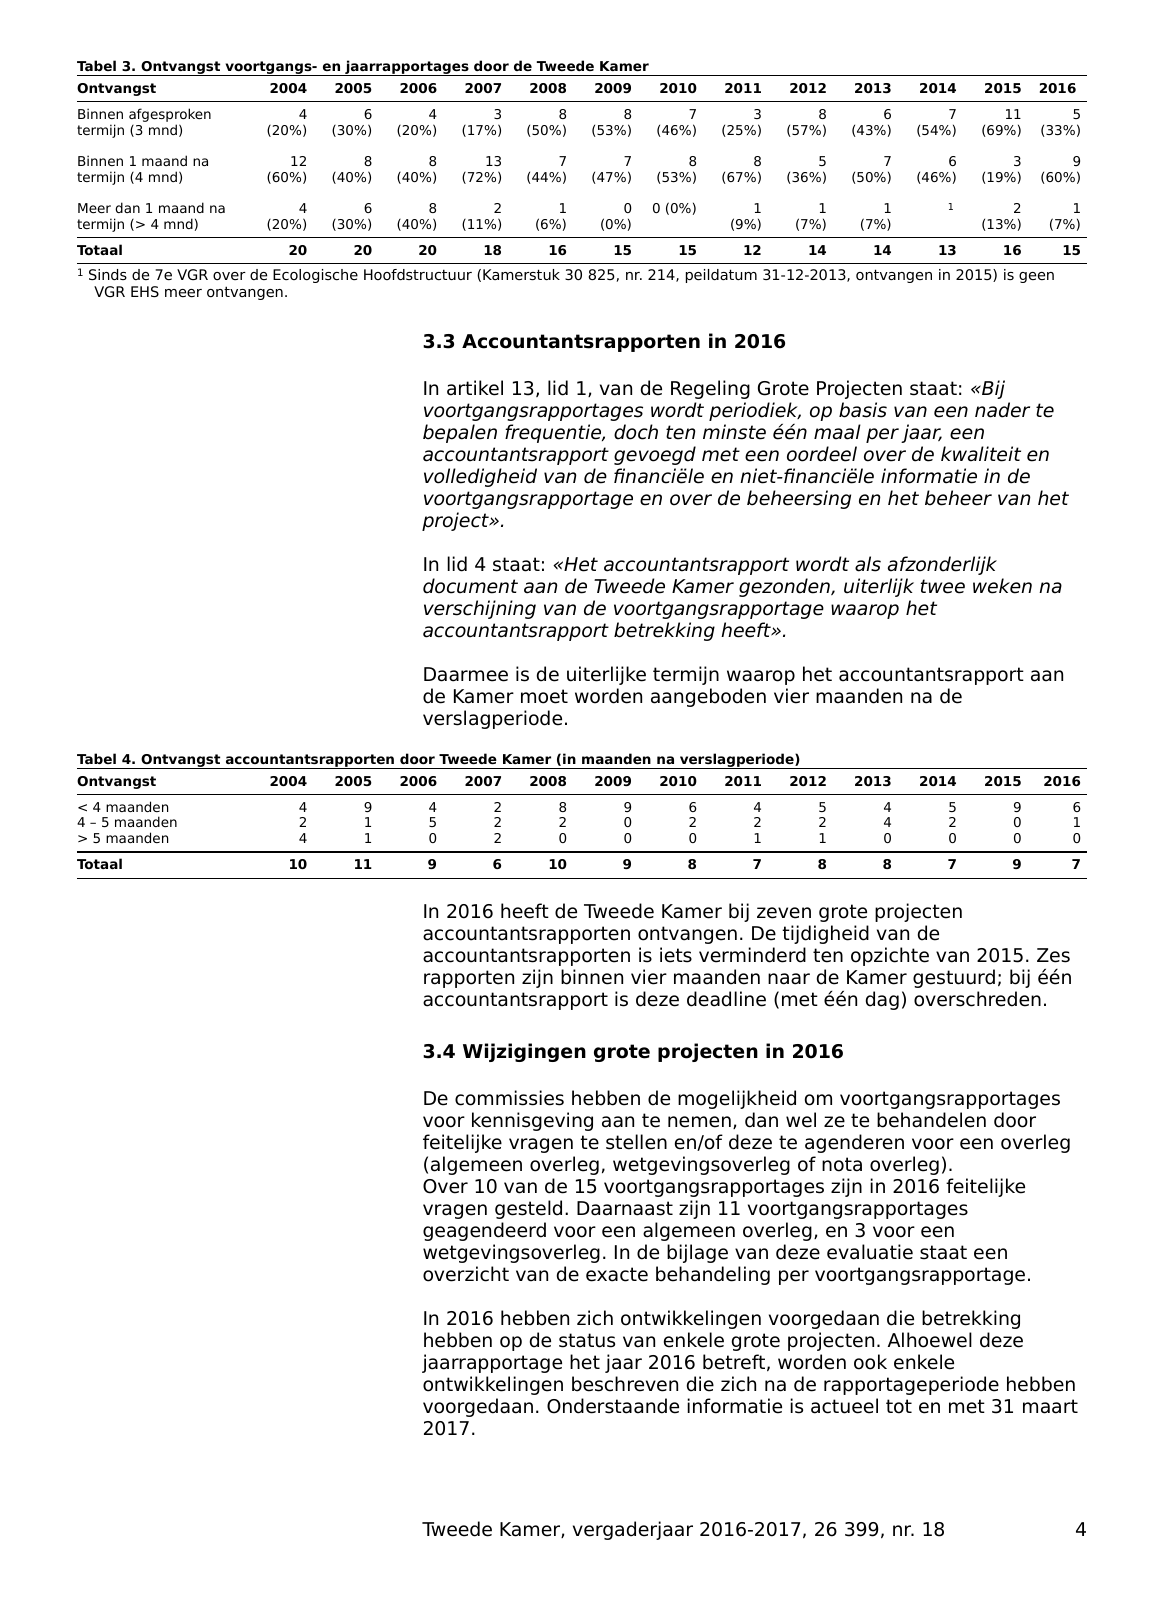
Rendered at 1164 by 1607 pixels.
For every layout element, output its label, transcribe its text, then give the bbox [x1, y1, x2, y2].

table_cell 2007 [443, 769, 508, 794]
table_cell 9 (60%) [1028, 154, 1087, 185]
table_cell 4 – 5 maanden [77, 815, 248, 831]
table_cell 0 [573, 815, 638, 831]
table_cell > 5 maanden [77, 831, 248, 851]
table_cell 2010 [638, 76, 703, 101]
table_cell [703, 138, 768, 154]
table_cell 15 [638, 238, 703, 263]
table_cell [508, 138, 573, 154]
table_cell 2014 [898, 76, 962, 101]
table_cell 15 [1028, 238, 1087, 263]
table_cell [313, 185, 378, 201]
table_cell 18 [443, 238, 508, 263]
table_cell 7 (54%) [898, 102, 962, 138]
table_cell 15 [573, 238, 638, 263]
table_cell 3 (17%) [443, 102, 508, 138]
table_cell 2004 [248, 769, 313, 794]
table_cell 2010 [638, 769, 703, 794]
table_cell [963, 138, 1027, 154]
table_cell 5 [898, 795, 962, 815]
table_cell [638, 138, 703, 154]
table_cell 3 (25%) [703, 102, 768, 138]
table_cell [898, 185, 962, 201]
table_cell 4 (20%) [248, 201, 313, 237]
table_cell 4 [833, 795, 897, 815]
text In 2016 heeft de Tweede Kamer bij zeven grote projecten accountantsrapporten ontvangen. De tijdigheid van de accountantsrapporten is iets verminderd ten opzichte van 2015. Zes rapporten zijn binnen vier maanden naar de Kamer gestuurd; bij één accountantsrapport is deze deadline (met één dag) overschreden. [422, 901, 1087, 1011]
table_cell [378, 185, 443, 201]
table_cell 6 (43%) [833, 102, 897, 138]
table_cell 8 (67%) [703, 154, 768, 185]
table_cell 0 [963, 831, 1027, 851]
table_cell 8 [638, 853, 703, 878]
table_cell 2 [443, 795, 508, 815]
table_cell [768, 138, 833, 154]
table_cell 1 [898, 201, 962, 237]
table_cell 2011 [703, 76, 768, 101]
table_cell [1028, 138, 1087, 154]
table_cell 4 [833, 815, 897, 831]
table_cell < 4 maanden [77, 795, 248, 815]
table_cell 5 (33%) [1028, 102, 1087, 138]
table_cell 8 (57%) [768, 102, 833, 138]
text In artikel 13, lid 1, van de Regeling Grote Projecten staat: «Bij voortgangsrapportages wordt periodiek, op basis van een nader te bepalen frequentie, doch ten minste één maal per jaar, een accountantsrapport gevoegd met een oordeel over de kwaliteit en volledigheid van de financiële en niet-financiële informatie in de voortgangsrapportage en over de beheersing en het beheer van het project». [422, 378, 1087, 532]
table_cell 9 [313, 795, 378, 815]
table_cell 0 (0%) [638, 201, 703, 237]
table_cell [443, 185, 508, 201]
table_cell 5 (36%) [768, 154, 833, 185]
table_cell [833, 185, 897, 201]
table_cell 2006 [378, 76, 443, 101]
table_cell 4 [703, 795, 768, 815]
table_cell 14 [833, 238, 897, 263]
table_cell 12 (60%) [248, 154, 313, 185]
table_cell 4 (20%) [378, 102, 443, 138]
table_cell [898, 138, 962, 154]
text De commissies hebben de mogelijkheid om voortgangsrapportages voor kennisgeving aan te nemen, dan wel ze te behandelen door feitelijke vragen te stellen en/of deze te agenderen voor een overleg (algemeen overleg, wetgevingsoverleg of nota overleg). [422, 1088, 1087, 1176]
table_cell 1 (7%) [833, 201, 897, 237]
table_cell 7 (44%) [508, 154, 573, 185]
table_cell Totaal [77, 853, 248, 878]
table_cell 3 (19%) [963, 154, 1027, 185]
table_cell 9 [573, 853, 638, 878]
table_cell 6 (30%) [313, 102, 378, 138]
table_cell 8 [768, 853, 833, 878]
table_cell 16 [963, 238, 1027, 263]
table_cell [77, 138, 248, 154]
table_cell 2007 [443, 76, 508, 101]
table_cell 2004 [248, 76, 313, 101]
table_cell 2008 [508, 76, 573, 101]
table_cell 9 [963, 853, 1027, 878]
table_cell 7 [1028, 853, 1087, 878]
text In lid 4 staat: «Het accountantsrapport wordt als afzonderlijk document aan de Tweede Kamer gezonden, uiterlijk twee weken na verschijning van de voortgangsrapportage waarop het accountantsrapport betrekking heeft». [422, 554, 1087, 642]
table_cell 4 [248, 795, 313, 815]
table_cell [508, 185, 573, 201]
table_cell 2016 [1028, 76, 1087, 101]
table_cell 8 (53%) [573, 102, 638, 138]
table_cell 11 (69%) [963, 102, 1027, 138]
table_cell 8 [508, 795, 573, 815]
table_cell 2014 [898, 769, 962, 794]
table_cell 1 (6%) [508, 201, 573, 237]
table_cell 2016 [1028, 769, 1087, 794]
table_cell 2 [703, 815, 768, 831]
table_cell 11 [313, 853, 378, 878]
table_cell Totaal [77, 238, 248, 263]
table_cell [378, 138, 443, 154]
table_cell 2 [638, 815, 703, 831]
table_cell Binnen afgesproken termijn (3 mnd) [77, 102, 248, 138]
table_cell [248, 185, 313, 201]
table_cell 2 [248, 815, 313, 831]
table_cell 2 [508, 815, 573, 831]
table_cell [573, 185, 638, 201]
table_cell 0 [638, 831, 703, 851]
table_cell 8 (53%) [638, 154, 703, 185]
table_cell 8 (50%) [508, 102, 573, 138]
table_cell 4 [378, 795, 443, 815]
table_cell Meer dan 1 maand na termijn (> 4 mnd) [77, 201, 248, 237]
table_cell Ontvangst [77, 76, 248, 101]
table_cell Binnen 1 maand na termijn (4 mnd) [77, 154, 248, 185]
table_cell 8 (40%) [313, 154, 378, 185]
table_cell 2012 [768, 769, 833, 794]
subtitle 3.3 Accountantsrapporten in 2016 [422, 331, 1087, 353]
table_cell 9 [963, 795, 1027, 815]
table_cell 2006 [378, 769, 443, 794]
table_cell [573, 138, 638, 154]
table_cell 2011 [703, 769, 768, 794]
table_cell 0 [1028, 831, 1087, 851]
table_cell [77, 185, 248, 201]
table_cell [313, 138, 378, 154]
table_cell [703, 185, 768, 201]
table_cell 2005 [313, 76, 378, 101]
table_cell 0 [378, 831, 443, 851]
table_cell 14 [768, 238, 833, 263]
table_cell 1 (9%) [703, 201, 768, 237]
table_cell 6 (30%) [313, 201, 378, 237]
table_cell 6 [443, 853, 508, 878]
table_cell 2 [898, 815, 962, 831]
table_cell 4 (20%) [248, 102, 313, 138]
table_cell 13 (72%) [443, 154, 508, 185]
table_cell 0 [573, 831, 638, 851]
table_cell 2 (11%) [443, 201, 508, 237]
table_cell [638, 185, 703, 201]
table_cell 1 [313, 831, 378, 851]
table_cell 2015 [963, 769, 1027, 794]
table_cell 5 [378, 815, 443, 831]
table_cell 16 [508, 238, 573, 263]
table_cell 0 [898, 831, 962, 851]
table_cell 2013 [833, 769, 897, 794]
table_cell 2 [443, 815, 508, 831]
table_cell [1028, 185, 1087, 201]
table_cell 1 [313, 815, 378, 831]
table_cell 0 [963, 815, 1027, 831]
table_cell 2013 [833, 76, 897, 101]
table_cell 2015 [963, 76, 1027, 101]
table_cell 20 [378, 238, 443, 263]
table_cell 7 (50%) [833, 154, 897, 185]
table_cell 20 [248, 238, 313, 263]
table_cell 7 (46%) [638, 102, 703, 138]
table_cell 9 [573, 795, 638, 815]
table_cell 20 [313, 238, 378, 263]
table_cell 7 [898, 853, 962, 878]
table_header Tabel 4. Ontvangst accountantsrapporten door Tweede Kamer (in maanden na verslagperiode) [77, 752, 1087, 768]
table_cell 2 [768, 815, 833, 831]
table_cell [768, 185, 833, 201]
table_cell 2008 [508, 769, 573, 794]
table_cell 2012 [768, 76, 833, 101]
text Daarmee is de uiterlijke termijn waarop het accountantsrapport aan de Kamer moet worden aangeboden vier maanden na de verslagperiode. [422, 664, 1087, 730]
table_cell 2 [443, 831, 508, 851]
table_cell 6 [1028, 795, 1087, 815]
text Over 10 van de 15 voortgangsrapportages zijn in 2016 feitelijke vragen gesteld. Daarnaast zijn 11 voortgangsrapportages geagendeerd voor een algemeen overleg, en 3 voor een wetgevingsoverleg. In de bijlage van deze evaluatie staat een overzicht van de exacte behandeling per voortgangsrapportage. [422, 1176, 1087, 1286]
table_cell 10 [248, 853, 313, 878]
table_cell Ontvangst [77, 769, 248, 794]
table_cell 1 [768, 831, 833, 851]
table_cell 0 [833, 831, 897, 851]
table_cell 1 [703, 831, 768, 851]
table_cell 1 [1028, 815, 1087, 831]
table_cell 2005 [313, 769, 378, 794]
table_cell [248, 138, 313, 154]
table_cell [963, 185, 1027, 201]
table_cell [443, 138, 508, 154]
subtitle 3.4 Wijzigingen grote projecten in 2016 [422, 1041, 1087, 1063]
table_cell 12 [703, 238, 768, 263]
table_cell 1 Sinds de 7e VGR over de Ecologische Hoofdstructuur (Kamerstuk 30 825, nr. 214, peildatum 31-12-2013, ontvangen in 2015) is geen VGR EHS meer ontvangen. [77, 264, 1087, 301]
table_cell 2009 [573, 76, 638, 101]
table_cell 8 (40%) [378, 154, 443, 185]
table_cell 13 [898, 238, 962, 263]
table_cell 0 (0%) [573, 201, 638, 237]
table_cell 9 [378, 853, 443, 878]
text In 2016 hebben zich ontwikkelingen voorgedaan die betrekking hebben op de status van enkele grote projecten. Alhoewel deze jaarrapportage het jaar 2016 betreft, worden ook enkele ontwikkelingen beschreven die zich na de rapportageperiode hebben voorgedaan. Onderstaande informatie is actueel tot en met 31 maart 2017. [422, 1308, 1087, 1439]
table_cell 1 (7%) [768, 201, 833, 237]
table_cell 7 (47%) [573, 154, 638, 185]
table_cell 4 [248, 831, 313, 851]
table_cell [833, 138, 897, 154]
table_cell 8 (40%) [378, 201, 443, 237]
table_cell 2 (13%) [963, 201, 1027, 237]
table_cell 8 [833, 853, 897, 878]
table_cell 2009 [573, 769, 638, 794]
table_header Tabel 3. Ontvangst voortgangs- en jaarrapportages door de Tweede Kamer [77, 59, 1087, 75]
table_cell 6 (46%) [898, 154, 962, 185]
table_cell 0 [508, 831, 573, 851]
table_cell 6 [638, 795, 703, 815]
table_cell 1 (7%) [1028, 201, 1087, 237]
table_cell 7 [703, 853, 768, 878]
table_cell 5 [768, 795, 833, 815]
table_cell 10 [508, 853, 573, 878]
